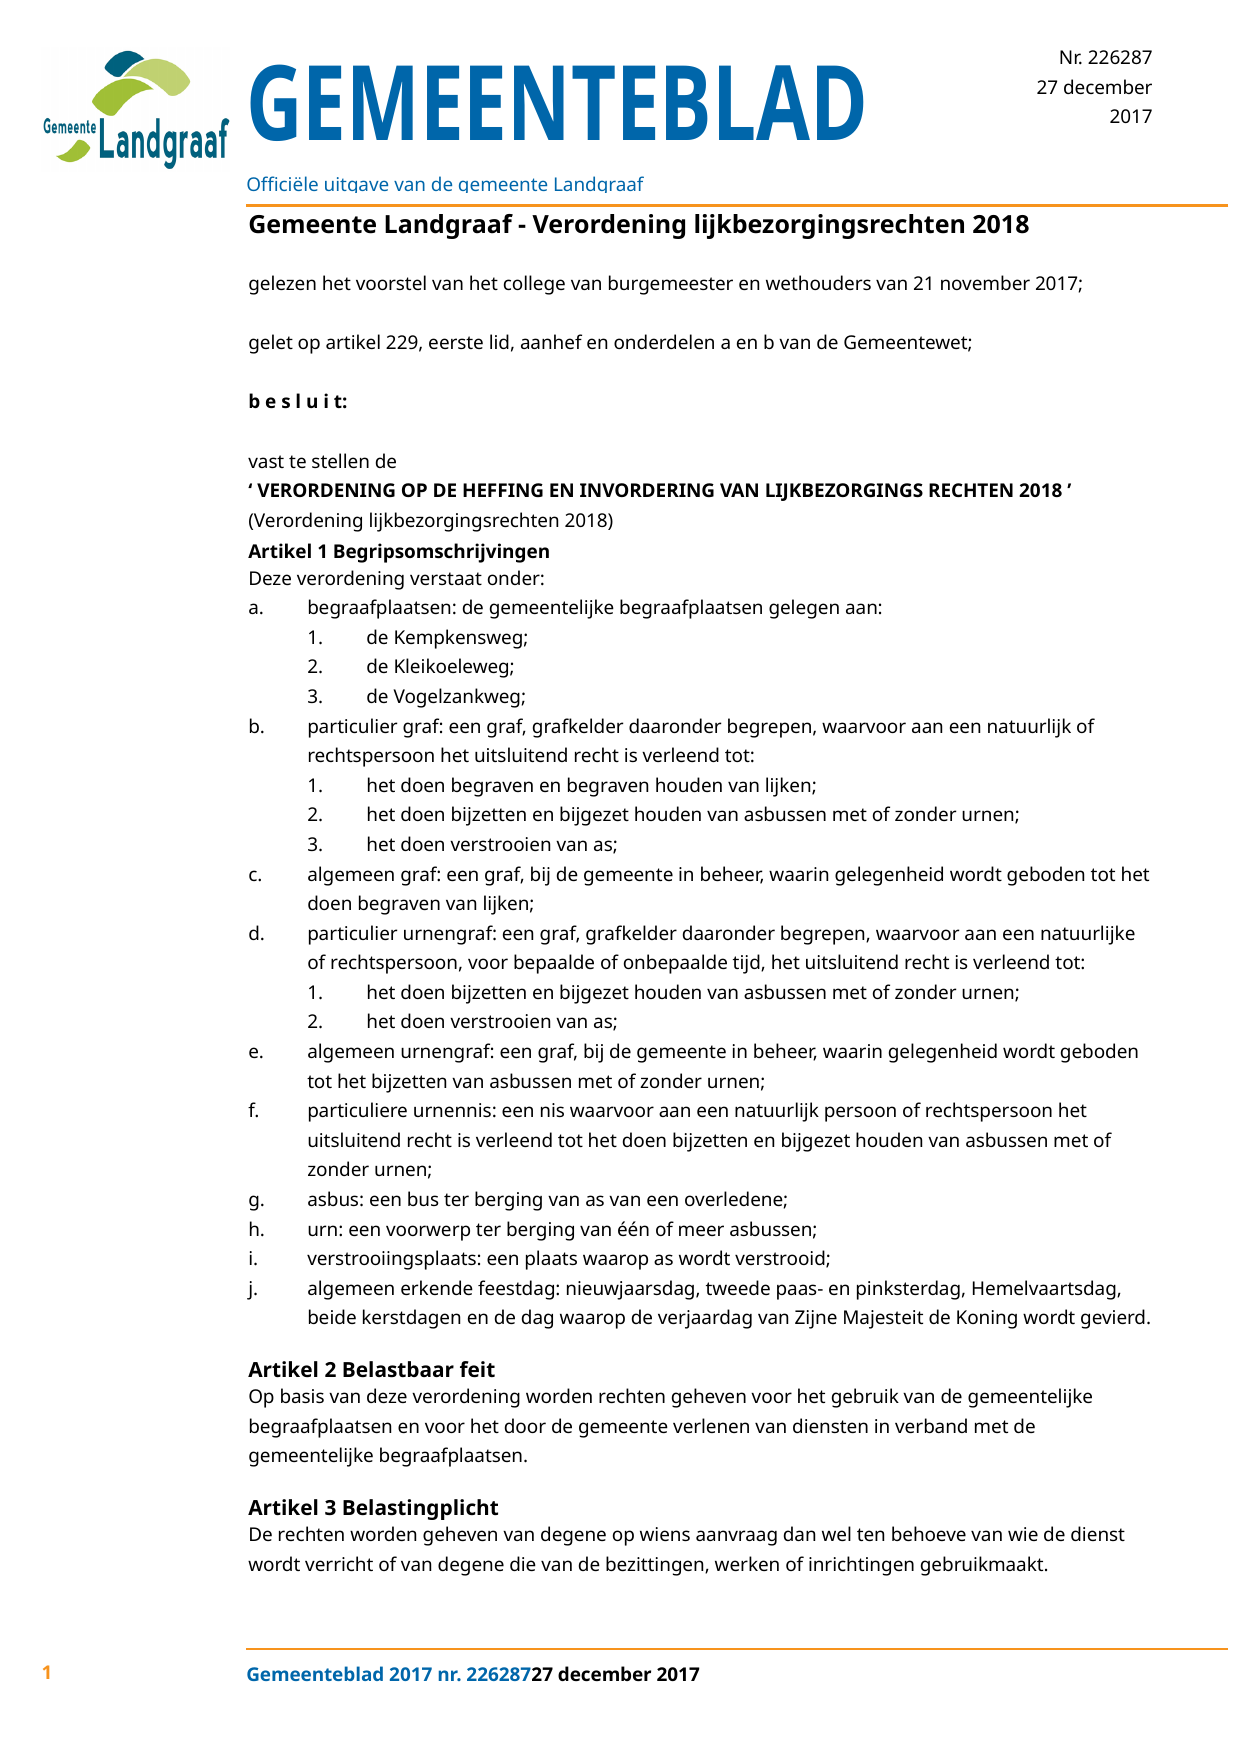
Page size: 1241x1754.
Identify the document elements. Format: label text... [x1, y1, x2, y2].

text Artikel 2 Belastbaar feit [248, 1355, 1152, 1383]
list het doen verstrooien van as; [307, 1009, 1152, 1034]
list de Kleikoeleweg; [307, 654, 1152, 679]
list particulier urnengraf: een graf, grafkelder daaronder begrepen, waarvoor aan een natuurlijke of rechtspersoon, voor bepaalde of onbepaalde tijd, het uitsluitend recht is verleend tot: [248, 920, 1152, 975]
list het doen bijzetten en bijgezet houden van asbussen met of zonder urnen; [307, 802, 1152, 827]
text (Verordening lijkbezorgingsrechten 2018) [248, 507, 1152, 533]
list algemeen erkende feestdag: nieuwjaarsdag, tweede paas- en pinksterdag, Hemelvaartsdag, beide kerstdagen en de dag waarop de verjaardag van Zijne Majesteit de Koning wordt gevierd. [248, 1275, 1152, 1330]
list de Vogelzankweg; [307, 683, 1152, 709]
text b e s l u i t: [248, 389, 1152, 414]
list algemeen urnengraf: een graf, bij de gemeente in beheer, waarin gelegenheid wordt geboden tot het bijzetten van asbussen met of zonder urnen; [248, 1038, 1152, 1094]
list algemeen graf: een graf, bij de gemeente in beheer, waarin gelegenheid wordt geboden tot het doen begraven van lijken; [248, 861, 1152, 916]
list verstrooiingsplaats: een plaats waarop as wordt verstrooid; [248, 1245, 1152, 1271]
list particuliere urnennis: een nis waarvoor aan een natuurlijk persoon of rechtspersoon het uitsluitend recht is verleend tot het doen bijzetten en bijgezet houden van asbussen met of zonder urnen; [248, 1097, 1152, 1182]
list het doen bijzetten en bijgezet houden van asbussen met of zonder urnen; [307, 979, 1152, 1005]
list het doen begraven en begraven houden van lijken; [307, 772, 1152, 798]
text Deze verordening verstaat onder: [248, 565, 1152, 591]
list de Kempkensweg; [307, 624, 1152, 650]
text vast te stellen de [248, 448, 1152, 473]
text De rechten worden geheven van degene op wiens aanvraag dan wel ten behoeve van wie de dienst wordt verricht of van degene die van de bezittingen, werken of inrichtingen gebruikmaakt. [248, 1521, 1152, 1577]
text Gemeente Landgraaf - Verordening lijkbezorgingsrechten 2018 [248, 207, 1152, 241]
list het doen verstrooien van as; [307, 831, 1152, 857]
text Artikel 1 Begripsomschrijvingen [248, 537, 1152, 565]
picture [41, 47, 231, 172]
list urn: een voorwerp ter berging van één of meer asbussen; [248, 1216, 1152, 1242]
list particulier graf: een graf, grafkelder daaronder begrepen, waarvoor aan een natuurlijk of rechtspersoon het uitsluitend recht is verleend tot: [248, 713, 1152, 768]
list asbus: een bus ter berging van as van een overledene; [248, 1186, 1152, 1212]
text Artikel 3 Belastingplicht [248, 1493, 1152, 1521]
text gelet op artikel 229, eerste lid, aanhef en onderdelen a en b van de Gemeentewet; [248, 329, 1152, 355]
text Op basis van deze verordening worden rechten geheven voor het gebruik van de gemeentelijke begraafplaatsen en voor het door de gemeente verlenen van diensten in verband met de gemeentelijke begraafplaatsen. [248, 1383, 1152, 1468]
text ‘ VERORDENING OP DE HEFFING EN INVORDERING VAN LIJKBEZORGINGS RECHTEN 2018 ’ [248, 477, 1152, 503]
text gelezen het voorstel van het college van burgemeester en wethouders van 21 november 2017; [248, 270, 1152, 296]
list begraafplaatsen: de gemeentelijke begraafplaatsen gelegen aan: [248, 594, 1152, 620]
